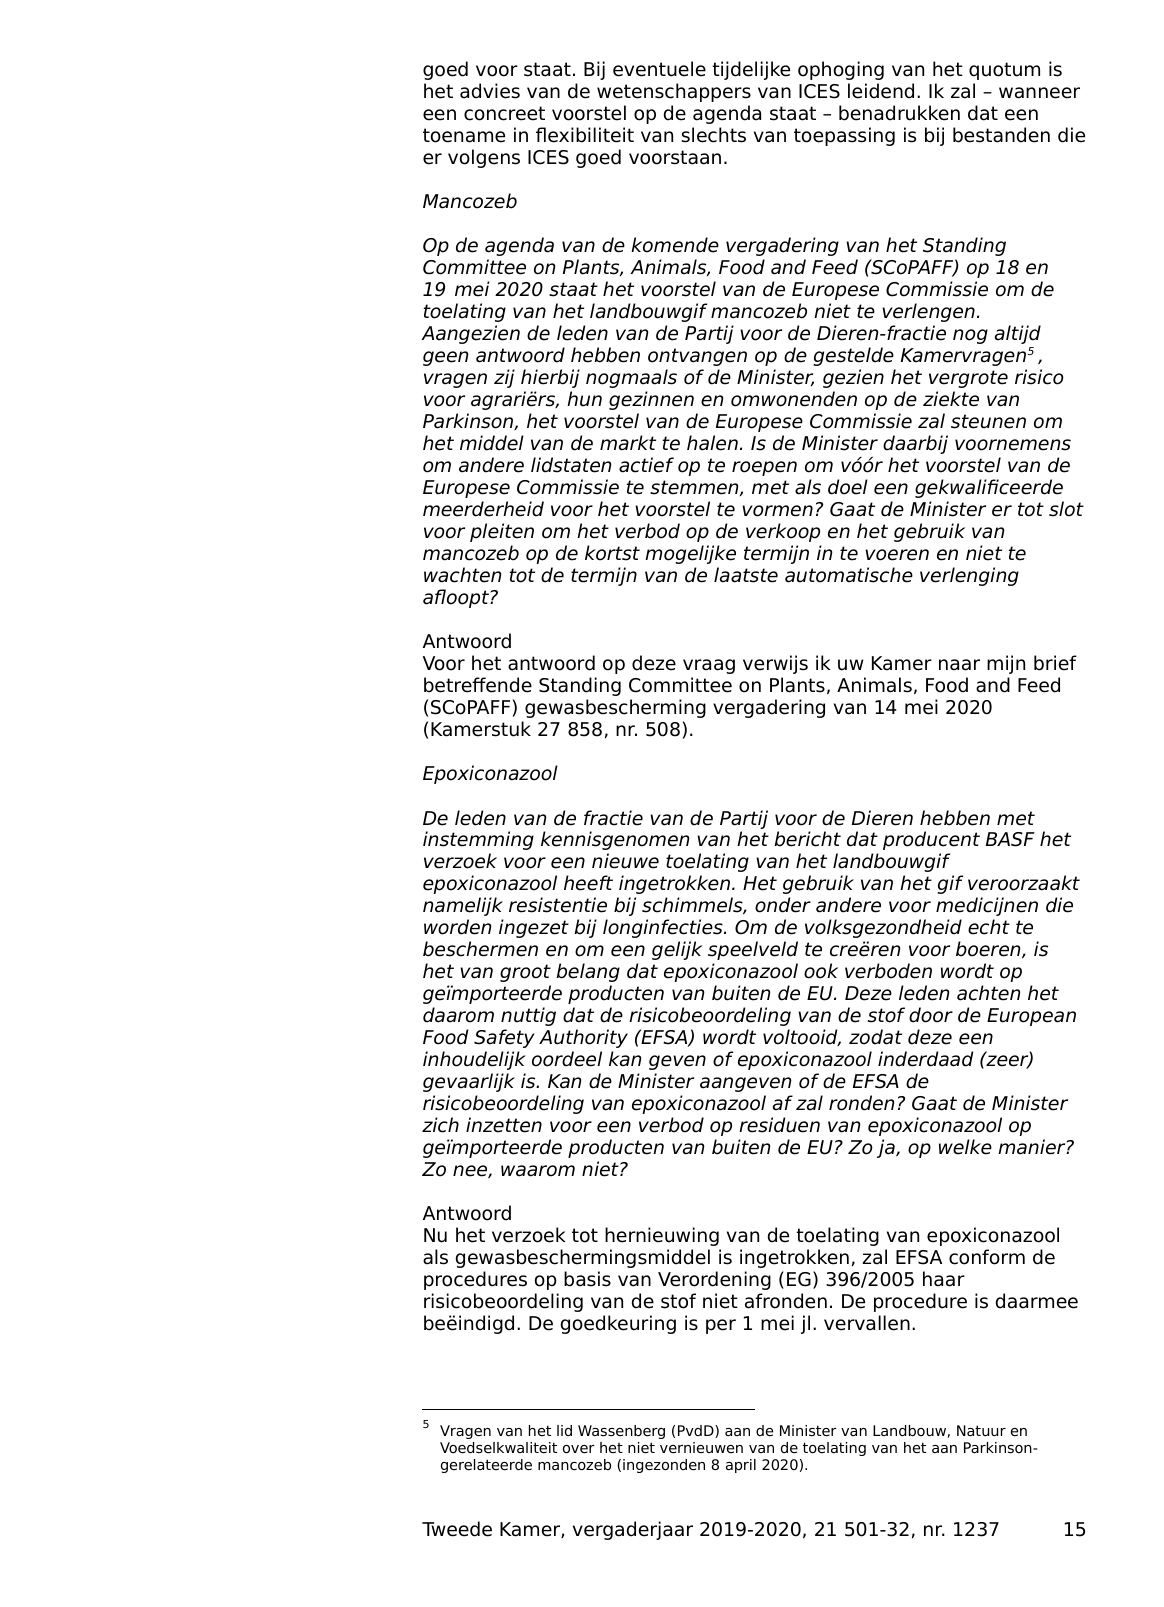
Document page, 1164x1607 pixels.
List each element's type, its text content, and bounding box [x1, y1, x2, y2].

text Antwoord [422, 1203, 1087, 1225]
text De leden van de fractie van de Partij voor de Dieren hebben met instemming kennisgenomen van het bericht dat producent BASF het verzoek voor een nieuwe toelating van het landbouwgif epoxiconazool heeft ingetrokken. Het gebruik van het gif veroorzaakt namelijk resistentie bij schimmels, onder andere voor medicijnen die worden ingezet bij longinfecties. Om de volksgezondheid echt te beschermen en om een gelijk speelveld te creëren voor boeren, is het van groot belang dat epoxiconazool ook verboden wordt op geïmporteerde producten van buiten de EU. Deze leden achten het daarom nuttig dat de risicobeoordeling van de stof door de European Food Safety Authority (EFSA) wordt voltooid, zodat deze een inhoudelijk oordeel kan geven of epoxiconazool inderdaad (zeer) gevaarlijk is. Kan de Minister aangeven of de EFSA de risicobeoordeling van epoxiconazool af zal ronden? Gaat de Minister zich inzetten voor een verbod op residuen van epoxiconazool op geïmporteerde producten van buiten de EU? Zo ja, op welke manier? Zo nee, waarom niet? [422, 807, 1087, 1181]
subtitle Epoxiconazool [422, 763, 1087, 785]
text Vragen van het lid Wassenberg (PvdD) aan de Minister van Landbouw, Natuur en Voedselkwaliteit over het niet vernieuwen van de toelating van het aan Parkinson-gerelateerde mancozeb (ingezonden 8 april 2020). [422, 1418, 1087, 1474]
text Op de agenda van de komende vergadering van het Standing Committee on Plants, Animals, Food and Feed (SCoPAFF) op 18 en 19 mei 2020 staat het voorstel van de Europese Commissie om de toelating van het landbouwgif mancozeb niet te verlengen. Aangezien de leden van de Partij voor de Dieren-fractie nog altijd geen antwoord hebben ontvangen op de gestelde Kamervragen, vragen zij hierbij nogmaals of de Minister, gezien het vergrote risico voor agrariërs, hun gezinnen en omwonenden op de ziekte van Parkinson, het voorstel van de Europese Commissie zal steunen om het middel van de markt te halen. Is de Minister daarbij voornemens om andere lidstaten actief op te roepen om vóór het voorstel van de Europese Commissie te stemmen, met als doel een gekwalificeerde meerderheid voor het voorstel te vormen? Gaat de Minister er tot slot voor pleiten om het verbod op de verkoop en het gebruik van mancozeb op de kortst mogelijke termijn in te voeren en niet te wachten tot de termijn van de laatste automatische verlenging afloopt? [422, 235, 1087, 609]
text goed voor staat. Bij eventuele tijdelijke ophoging van het quotum is het advies van de wetenschappers van ICES leidend. Ik zal – wanneer een concreet voorstel op de agenda staat – benadrukken dat een toename in flexibiliteit van slechts van toepassing is bij bestanden die er volgens ICES goed voorstaan. [422, 59, 1087, 169]
text Antwoord [422, 631, 1087, 653]
text Voor het antwoord op deze vraag verwijs ik uw Kamer naar mijn brief betreffende Standing Committee on Plants, Animals, Food and Feed (SCoPAFF) gewasbescherming vergadering van 14 mei 2020 (Kamerstuk 27 858, nr. 508). [422, 653, 1087, 741]
subtitle Mancozeb [422, 191, 1087, 213]
text Nu het verzoek tot hernieuwing van de toelating van epoxiconazool als gewasbeschermingsmiddel is ingetrokken, zal EFSA conform de procedures op basis van Verordening (EG) 396/2005 haar risicobeoordeling van de stof niet afronden. De procedure is daarmee beëindigd. De goedkeuring is per 1 mei jl. vervallen. [422, 1225, 1087, 1335]
